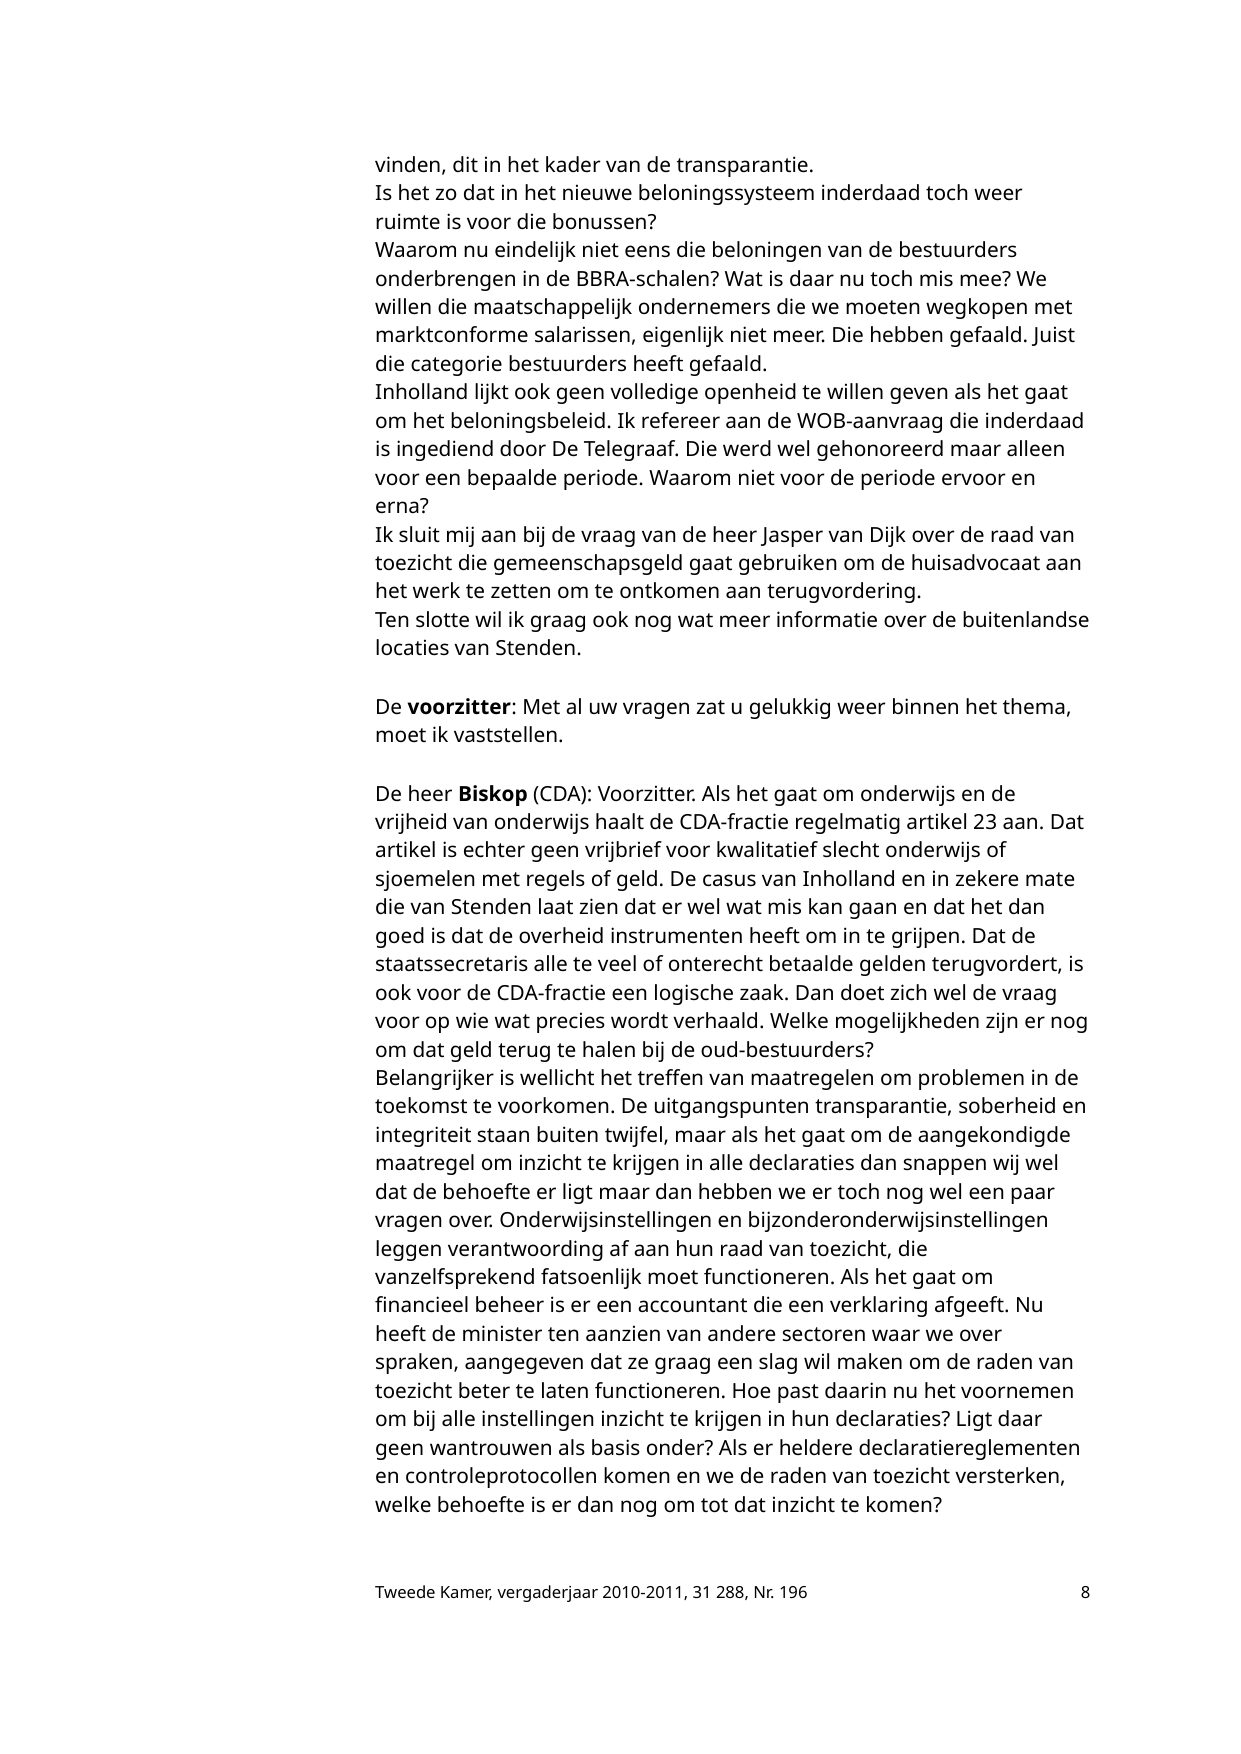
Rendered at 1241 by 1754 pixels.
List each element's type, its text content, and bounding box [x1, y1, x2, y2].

text vinden, dit in het kader van de transparantie. [375, 150, 1090, 178]
text Ik sluit mij aan bij de vraag van de heer Jasper van Dijk over de raad van toezicht die gemeenschapsgeld gaat gebruiken om de huisadvocaat aan het werk te zetten om te ontkomen aan terugvordering. [375, 520, 1090, 605]
text Belangrijker is wellicht het treffen van maatregelen om problemen in de toekomst te voorkomen. De uitgangspunten transparantie, soberheid en integriteit staan buiten twijfel, maar als het gaat om de aangekondigde maatregel om inzicht te krijgen in alle declaraties dan snappen wij wel dat de behoefte er ligt maar dan hebben we er toch nog wel een paar vragen over. Onderwijsinstellingen en bijzonderonderwijsinstellingen leggen verantwoording af aan hun raad van toezicht, die vanzelfsprekend fatsoenlijk moet functioneren. Als het gaat om financieel beheer is er een accountant die een verklaring afgeeft. Nu heeft de minister ten aanzien van andere sectoren waar we over spraken, aangegeven dat ze graag een slag wil maken om de raden van toezicht beter te laten functioneren. Hoe past daarin nu het voornemen om bij alle instellingen inzicht te krijgen in hun declaraties? Ligt daar geen wantrouwen als basis onder? Als er heldere declaratiereglementen en controleprotocollen komen en we de raden van toezicht versterken, welke behoefte is er dan nog om tot dat inzicht te komen? [375, 1063, 1090, 1518]
text Is het zo dat in het nieuwe beloningssysteem inderdaad toch weer ruimte is voor die bonussen? [375, 178, 1090, 235]
text Waarom nu eindelijk niet eens die beloningen van de bestuurders onderbrengen in de BBRA-schalen? Wat is daar nu toch mis mee? We willen die maatschappelijk ondernemers die we moeten wegkopen met marktconforme salarissen, eigenlijk niet meer. Die hebben gefaald. Juist die categorie bestuurders heeft gefaald. [375, 235, 1090, 377]
text De heer Biskop (CDA): Voorzitter. Als het gaat om onderwijs en de vrijheid van onderwijs haalt de CDA-fractie regelmatig artikel 23 aan. Dat artikel is echter geen vrijbrief voor kwalitatief slecht onderwijs of sjoemelen met regels of geld. De casus van Inholland en in zekere mate die van Stenden laat zien dat er wel wat mis kan gaan en dat het dan goed is dat de overheid instrumenten heeft om in te grijpen. Dat de staatssecretaris alle te veel of onterecht betaalde gelden terugvordert, is ook voor de CDA-fractie een logische zaak. Dan doet zich wel de vraag voor op wie wat precies wordt verhaald. Welke mogelijkheden zijn er nog om dat geld terug te halen bij de oud-bestuurders? [375, 779, 1090, 1063]
text De voorzitter: Met al uw vragen zat u gelukkig weer binnen het thema, moet ik vaststellen. [375, 692, 1090, 749]
text Ten slotte wil ik graag ook nog wat meer informatie over de buitenlandse locaties van Stenden. [375, 605, 1090, 662]
text Inholland lijkt ook geen volledige openheid te willen geven als het gaat om het beloningsbeleid. Ik refereer aan de WOB-aanvraag die inderdaad is ingediend door De Telegraaf. Die werd wel gehonoreerd maar alleen voor een bepaalde periode. Waarom niet voor de periode ervoor en erna? [375, 377, 1090, 520]
